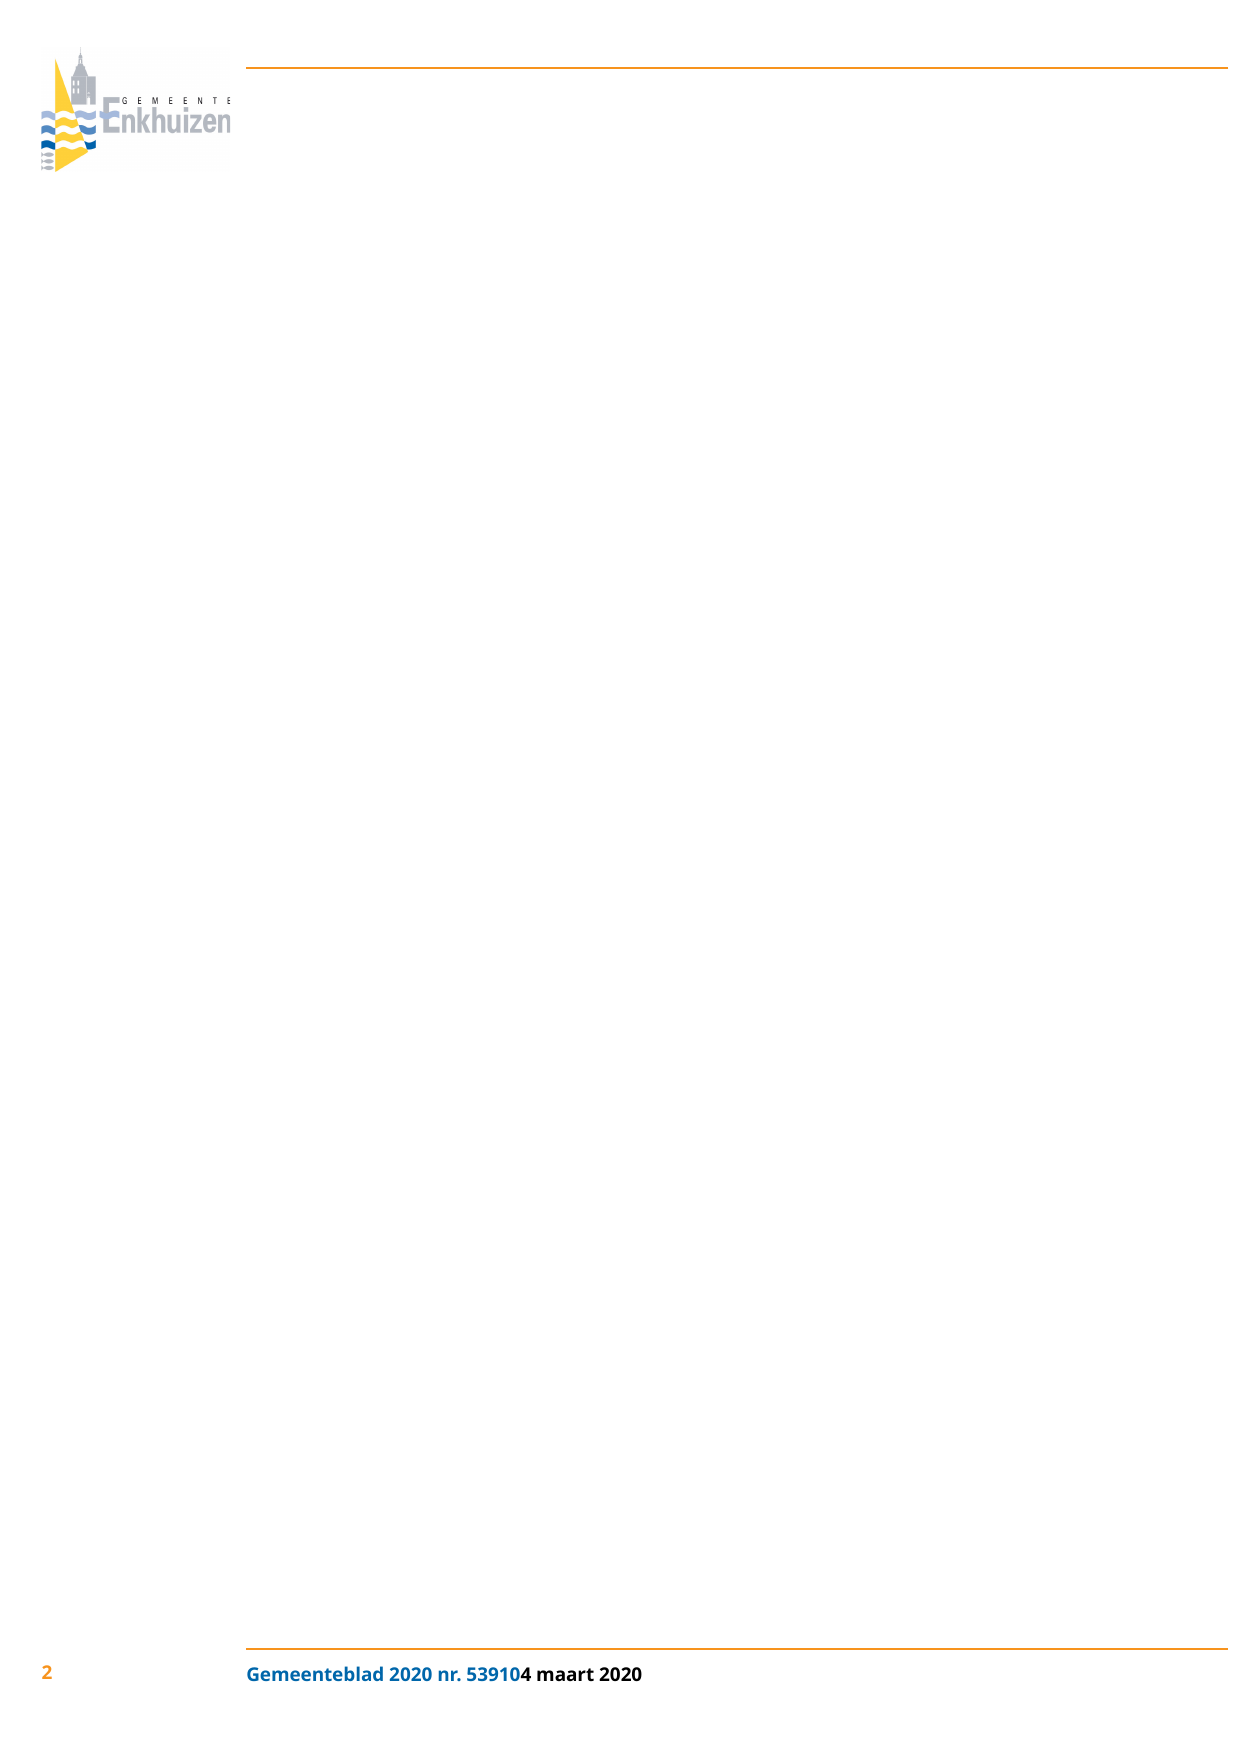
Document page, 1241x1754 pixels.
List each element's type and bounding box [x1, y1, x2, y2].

picture [41, 47, 231, 172]
